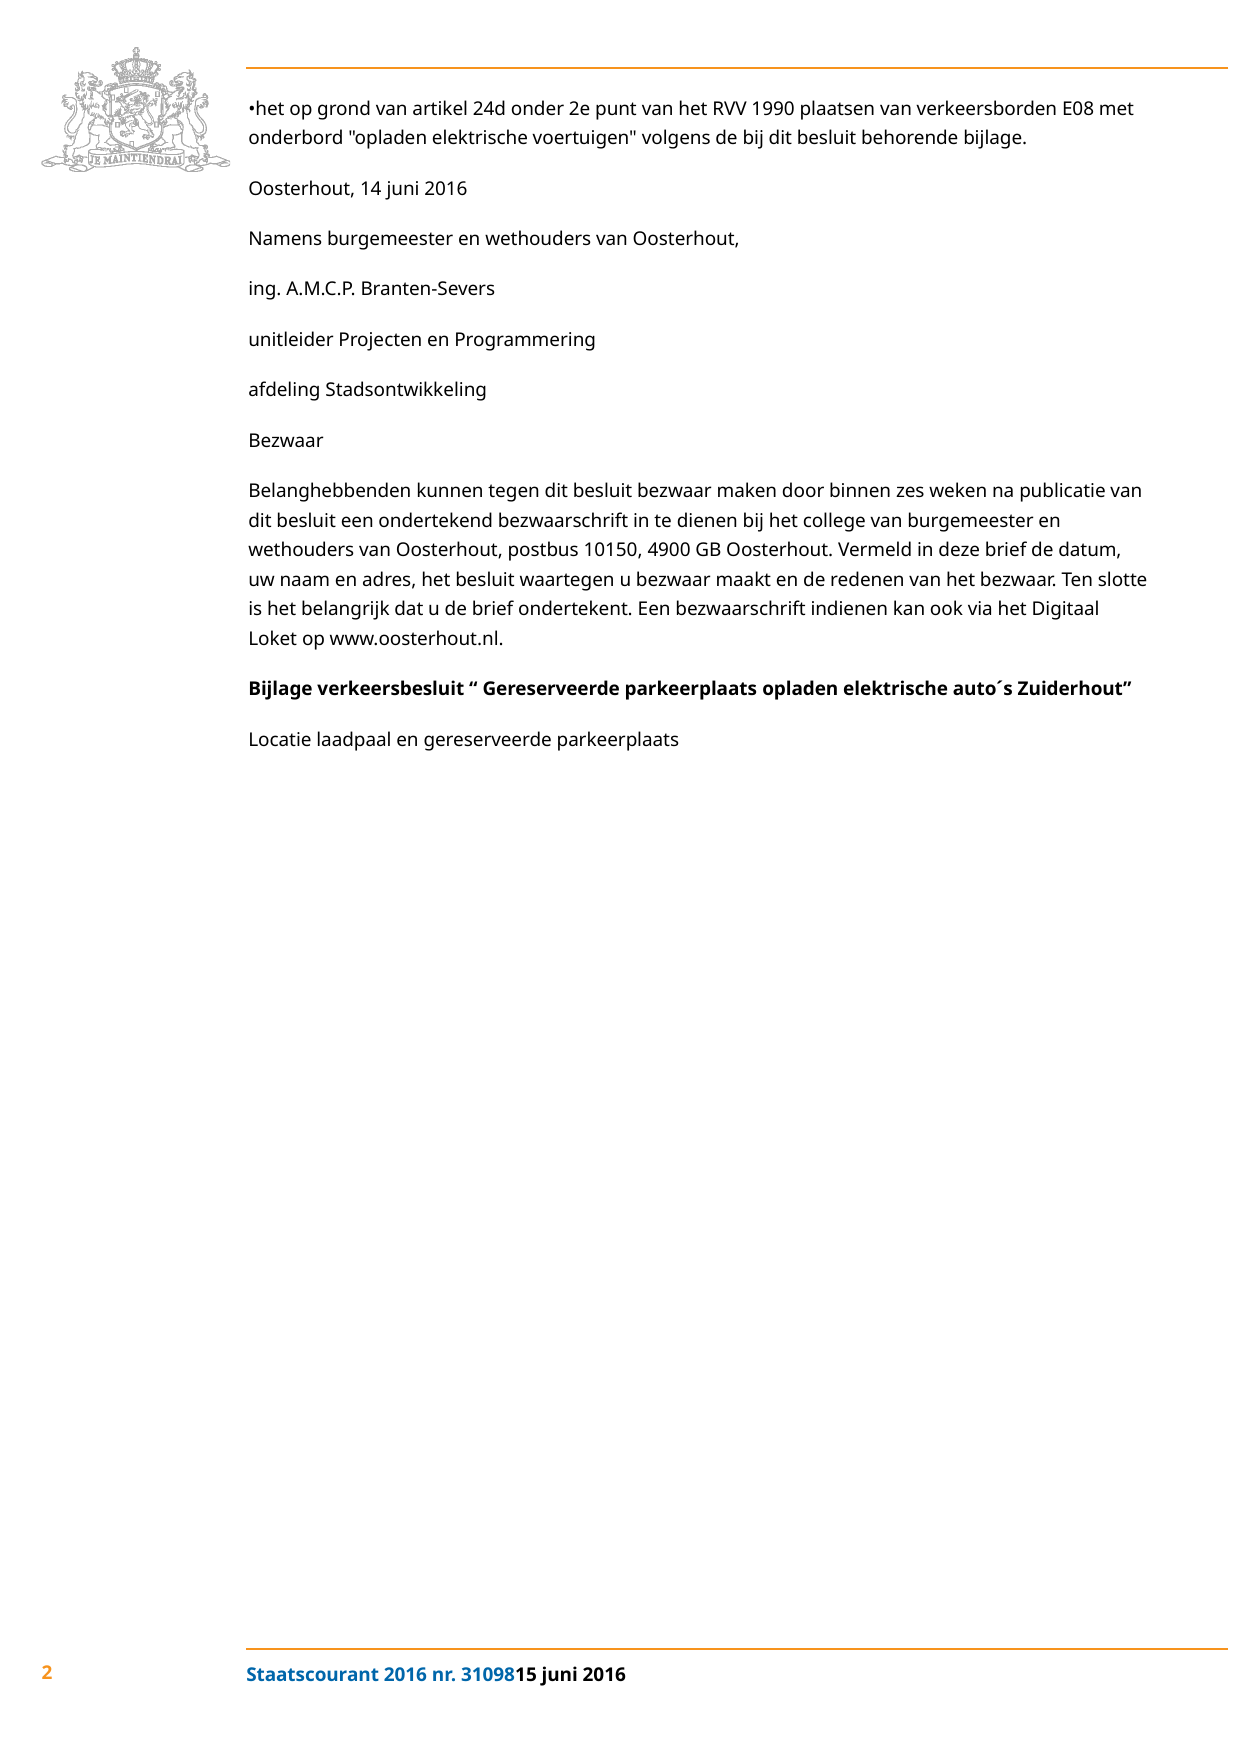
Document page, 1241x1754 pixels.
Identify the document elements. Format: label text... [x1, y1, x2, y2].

text Oosterhout, 14 juni 2016 [248, 175, 1152, 201]
text Locatie laadpaal en gereserveerde parkeerplaats [248, 726, 1152, 752]
text unitleider Projecten en Programmering [248, 326, 1152, 352]
picture [41, 47, 231, 172]
text ing. A.M.C.P. Branten-Severs [248, 276, 1152, 301]
text Bijlage verkeersbesluit “ Gereserveerde parkeerplaats opladen elektrische auto´s Zuiderhout” [248, 676, 1152, 701]
text •het op grond van artikel 24d onder 2e punt van het RVV 1990 plaatsen van verkeersborden E08 met onderbord "opladen elektrische voertuigen" volgens de bij dit besluit behorende bijlage. [248, 95, 1152, 150]
text Bezwaar [248, 427, 1152, 453]
text afdeling Stadsontwikkeling [248, 376, 1152, 402]
text Namens burgemeester en wethouders van Oosterhout, [248, 225, 1152, 251]
text Belanghebbenden kunnen tegen dit besluit bezwaar maken door binnen zes weken na publicatie van dit besluit een ondertekend bezwaarschrift in te dienen bij het college van burgemeester en wethouders van Oosterhout, postbus 10150, 4900 GB Oosterhout. Vermeld in deze brief de datum, uw naam en adres, het besluit waartegen u bezwaar maakt en de redenen van het bezwaar. Ten slotte is het belangrijk dat u de brief ondertekent. Een bezwaarschrift indienen kan ook via het Digitaal Loket op www.oosterhout.nl. [248, 477, 1152, 651]
